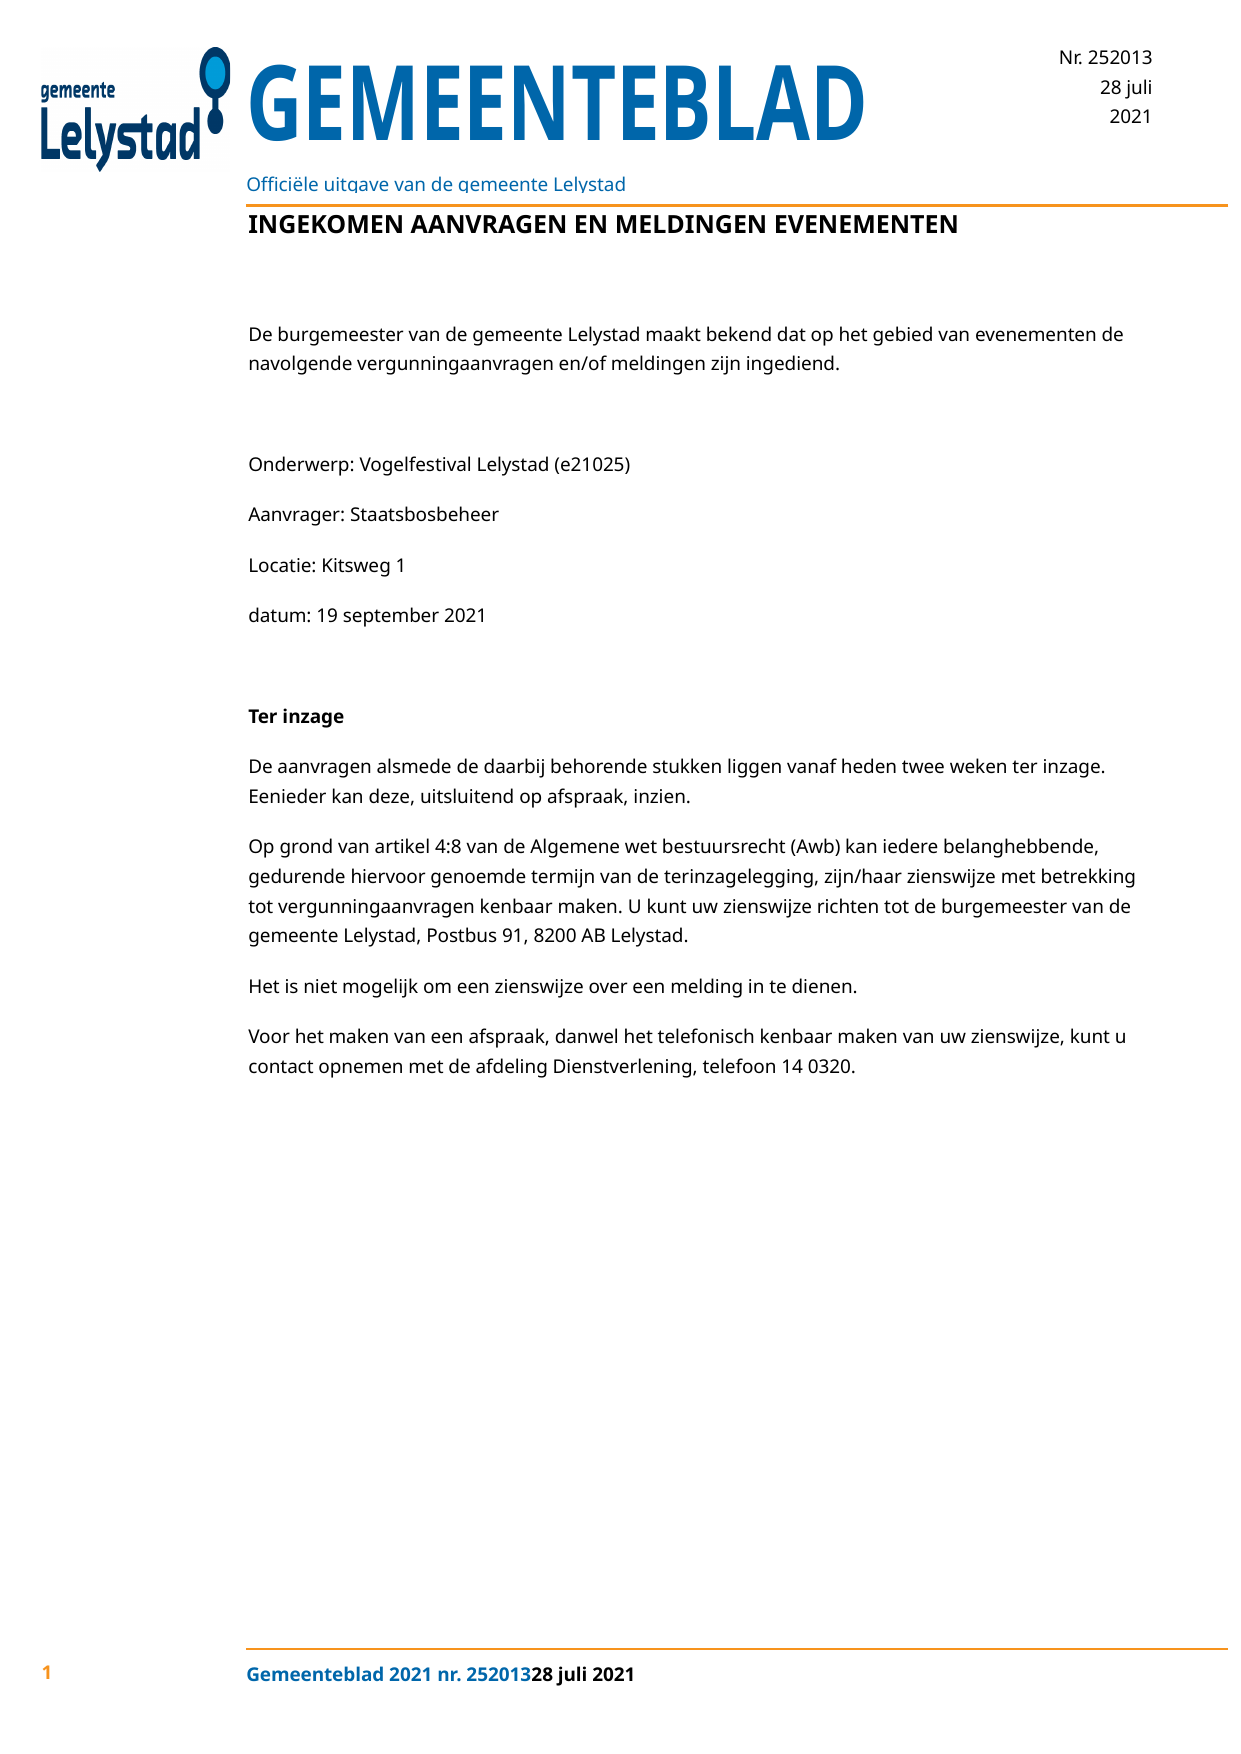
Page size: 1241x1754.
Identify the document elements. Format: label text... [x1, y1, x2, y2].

picture [41, 47, 231, 172]
text De aanvragen alsmede de daarbij behorende stukken liggen vanaf heden twee weken ter inzage. Eenieder kan deze, uitsluitend op afspraak, inzien. [248, 754, 1152, 809]
text Voor het maken van een afspraak, danwel het telefonisch kenbaar maken van uw zienswijze, kunt u contact opnemen met de afdeling Dienstverlening, telefoon 14 0320. [248, 1023, 1152, 1078]
text INGEKOMEN AANVRAGEN EN MELDINGEN EVENEMENTEN [248, 207, 1152, 241]
text De burgemeester van de gemeente Lelystad maakt bekend dat op het gebied van evenementen de navolgende vergunningaanvragen en/of meldingen zijn ingediend. [248, 321, 1152, 376]
text Aanvrager: Staatsbosbeheer [248, 502, 1152, 527]
text Het is niet mogelijk om een zienswijze over een melding in te dienen. [248, 973, 1152, 998]
text datum: 19 september 2021 [248, 602, 1152, 628]
text Locatie: Kitsweg 1 [248, 552, 1152, 578]
text Ter inzage [248, 703, 1152, 729]
text Onderwerp: Vogelfestival Lelystad (e21025) [248, 451, 1152, 477]
text Op grond van artikel 4:8 van de Algemene wet bestuursrecht (Awb) kan iedere belanghebbende, gedurende hiervoor genoemde termijn van de terinzagelegging, zijn/haar zienswijze met betrekking tot vergunningaanvragen kenbaar maken. U kunt uw zienswijze richten tot de burgemeester van de gemeente Lelystad, Postbus 91, 8200 AB Lelystad. [248, 834, 1152, 948]
